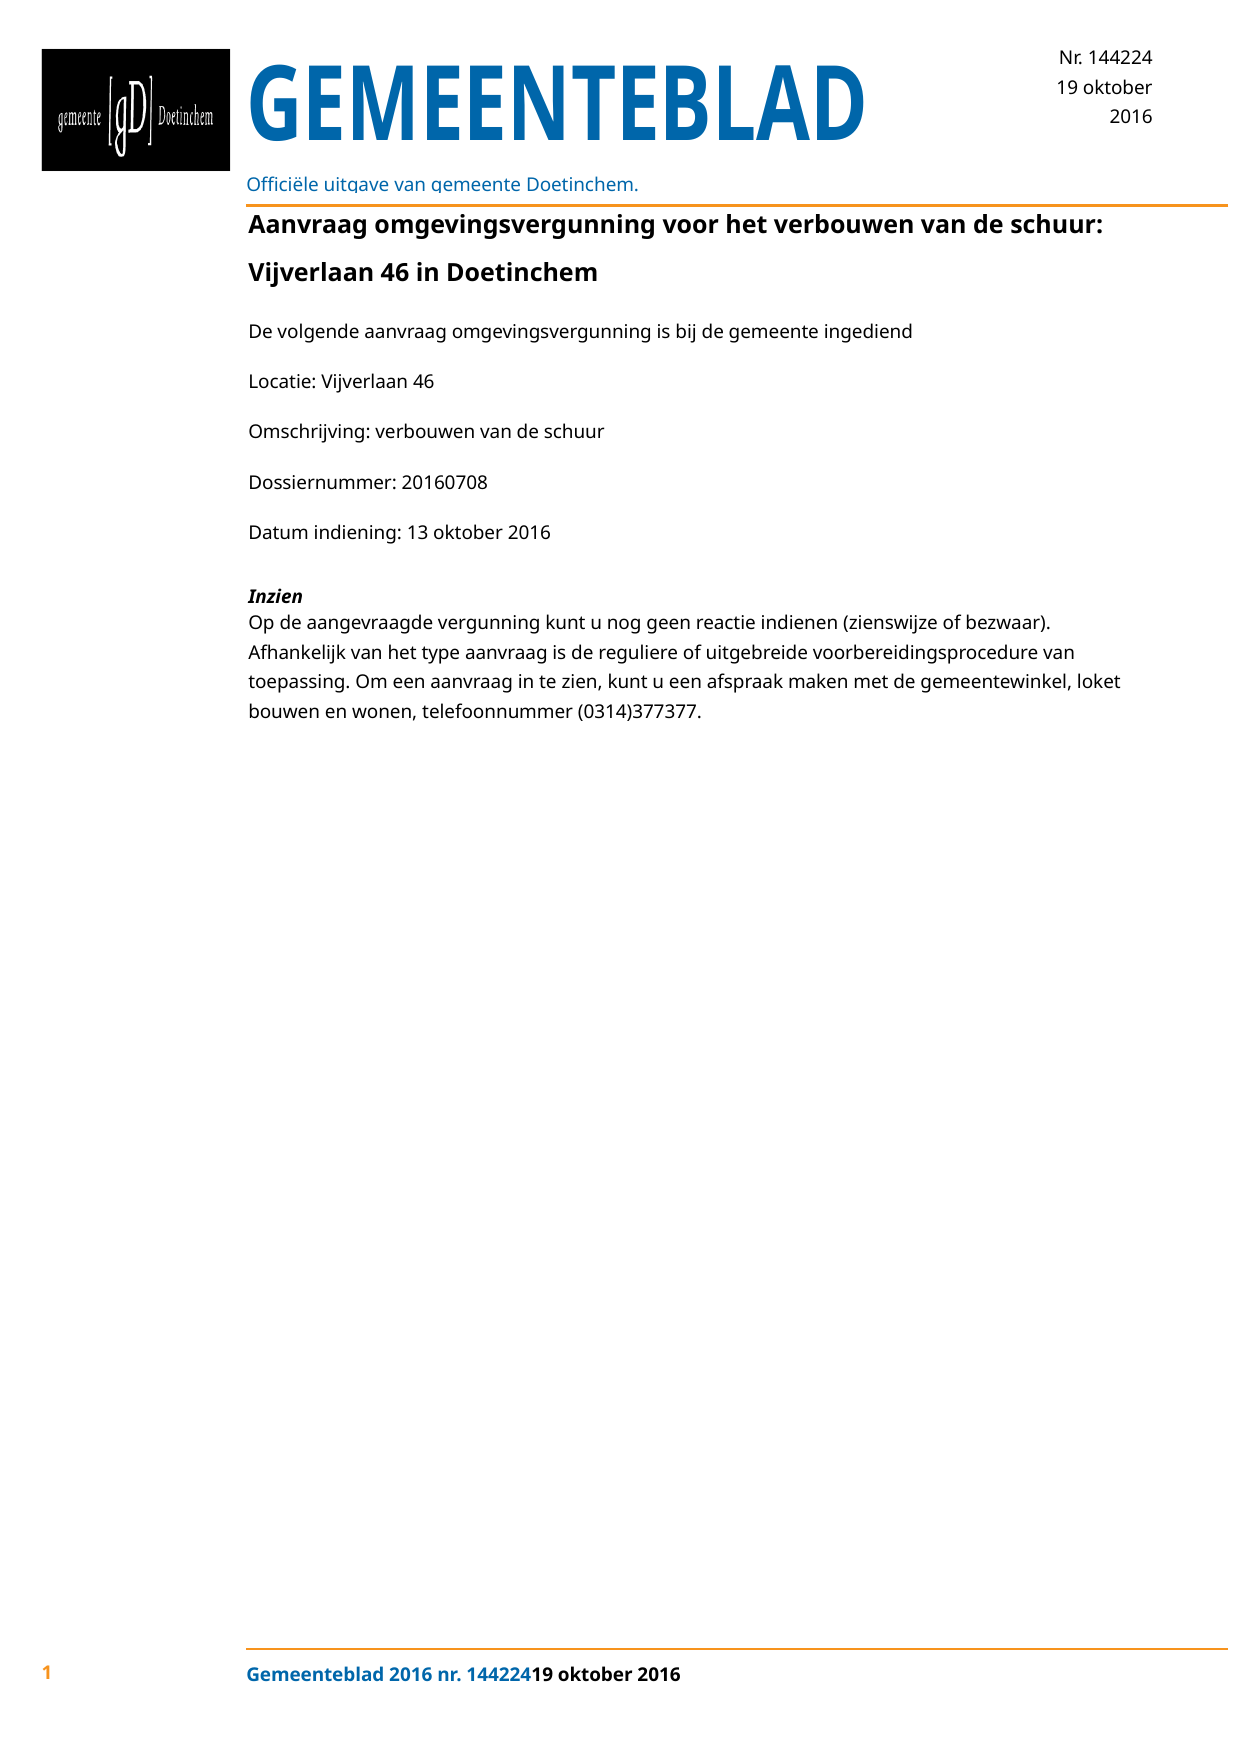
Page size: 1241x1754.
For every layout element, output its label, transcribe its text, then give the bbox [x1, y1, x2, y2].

text Aanvraag omgevingsvergunning voor het verbouwen van de schuur: Vijverlaan 46 in Doetinchem [248, 207, 1152, 288]
text Datum indiening: 13 oktober 2016 [248, 519, 1152, 545]
text De volgende aanvraag omgevingsvergunning is bij de gemeente ingediend [248, 318, 1152, 344]
text Op de aangevraagde vergunning kunt u nog geen reactie indienen (zienswijze of bezwaar). Afhankelijk van het type aanvraag is de reguliere of uitgebreide voorbereidingsprocedure van toepassing. Om een aanvraag in te zien, kunt u een afspraak maken met de gemeentewinkel, loket bouwen en wonen, telefoonnummer (0314)377377. [248, 609, 1152, 724]
picture [41, 47, 231, 172]
text Inzien [248, 583, 1152, 609]
text Locatie: Vijverlaan 46 [248, 368, 1152, 394]
text Omschrijving: verbouwen van de schuur [248, 419, 1152, 444]
text Dossiernummer: 20160708 [248, 469, 1152, 495]
